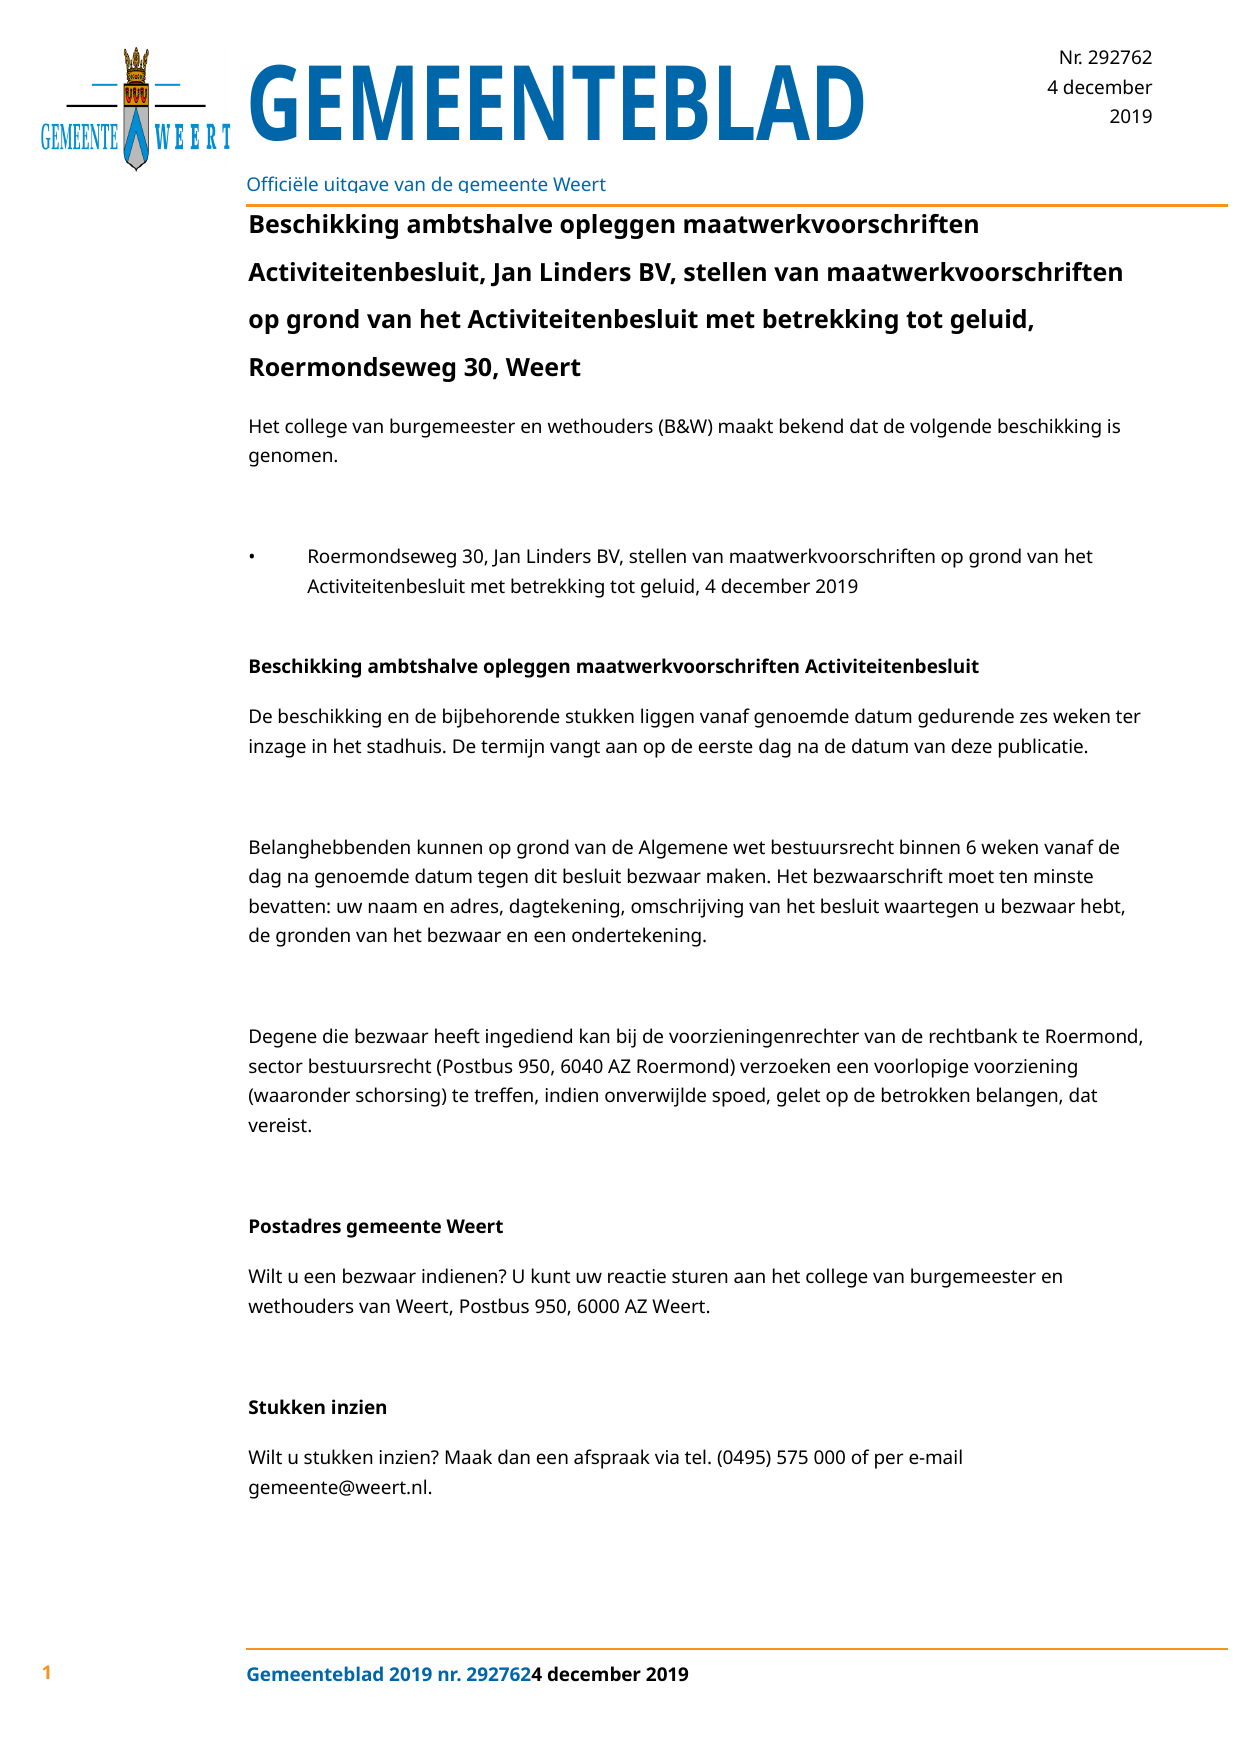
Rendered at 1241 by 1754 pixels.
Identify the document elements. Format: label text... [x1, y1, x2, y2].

picture [41, 47, 231, 172]
text Beschikking ambtshalve opleggen maatwerkvoorschriften Activiteitenbesluit, Jan Linders BV, stellen van maatwerkvoorschriften op grond van het Activiteitenbesluit met betrekking tot geluid, Roermondseweg 30, Weert [248, 207, 1152, 384]
text Degene die bezwaar heeft ingediend kan bij de voorzieningenrechter van de rechtbank te Roermond, sector bestuursrecht (Postbus 950, 6040 AZ Roermond) verzoeken een voorlopige voorziening (waaronder schorsing) te treffen, indien onverwijlde spoed, gelet op de betrokken belangen, dat vereist. [248, 1023, 1152, 1138]
text Het college van burgemeester en wethouders (B&W) maakt bekend dat de volgende beschikking is genomen. [248, 413, 1152, 468]
text Beschikking ambtshalve opleggen maatwerkvoorschriften Activiteitenbesluit [248, 653, 1152, 679]
text De beschikking en de bijbehorende stukken liggen vanaf genoemde datum gedurende zes weken ter inzage in het stadhuis. De termijn vangt aan op de eerste dag na de datum van deze publicatie. [248, 703, 1152, 759]
text Wilt u een bezwaar indienen? U kunt uw reactie sturen aan het college van burgemeester en wethouders van Weert, Postbus 950, 6000 AZ Weert. [248, 1263, 1152, 1319]
list Roermondseweg 30, Jan Linders BV, stellen van maatwerkvoorschriften op grond van het Activiteitenbesluit met betrekking tot geluid, 4 december 2019 [248, 543, 1152, 599]
text Stukken inzien [248, 1394, 1152, 1420]
text Wilt u stukken inzien? Maak dan een afspraak via tel. (0495) 575 000 of per e-mail gemeente@weert.nl. [248, 1444, 1152, 1500]
text Postadres gemeente Weert [248, 1213, 1152, 1239]
text Belanghebbenden kunnen op grond van de Algemene wet bestuursrecht binnen 6 weken vanaf de dag na genoemde datum tegen dit besluit bezwaar maken. Het bezwaarschrift moet ten minste bevatten: uw naam en adres, dagtekening, omschrijving van het besluit waartegen u bezwaar hebt, de gronden van het bezwaar en een ondertekening. [248, 834, 1152, 948]
